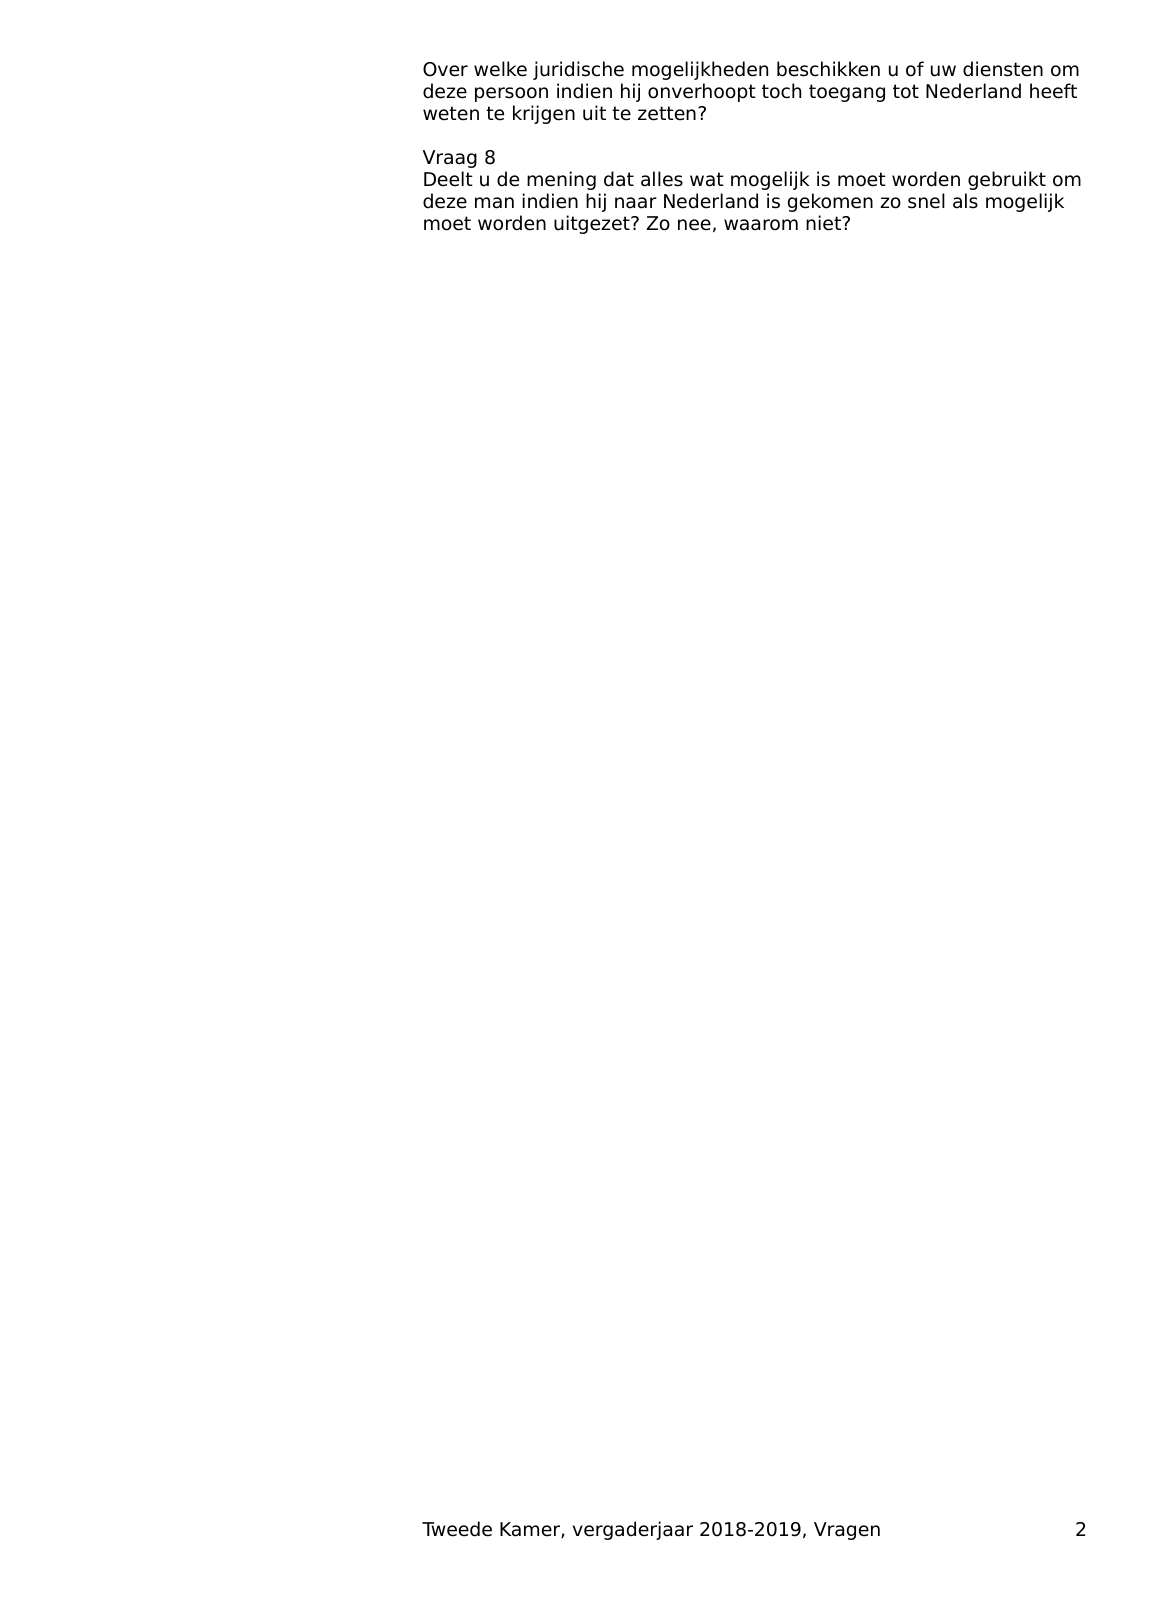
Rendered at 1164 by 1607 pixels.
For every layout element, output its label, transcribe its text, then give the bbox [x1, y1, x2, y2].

text Vraag 8 [422, 147, 1087, 169]
text Deelt u de mening dat alles wat mogelijk is moet worden gebruikt om deze man indien hij naar Nederland is gekomen zo snel als mogelijk moet worden uitgezet? Zo nee, waarom niet? [422, 169, 1087, 235]
text Over welke juridische mogelijkheden beschikken u of uw diensten om deze persoon indien hij onverhoopt toch toegang tot Nederland heeft weten te krijgen uit te zetten? [422, 59, 1087, 125]
